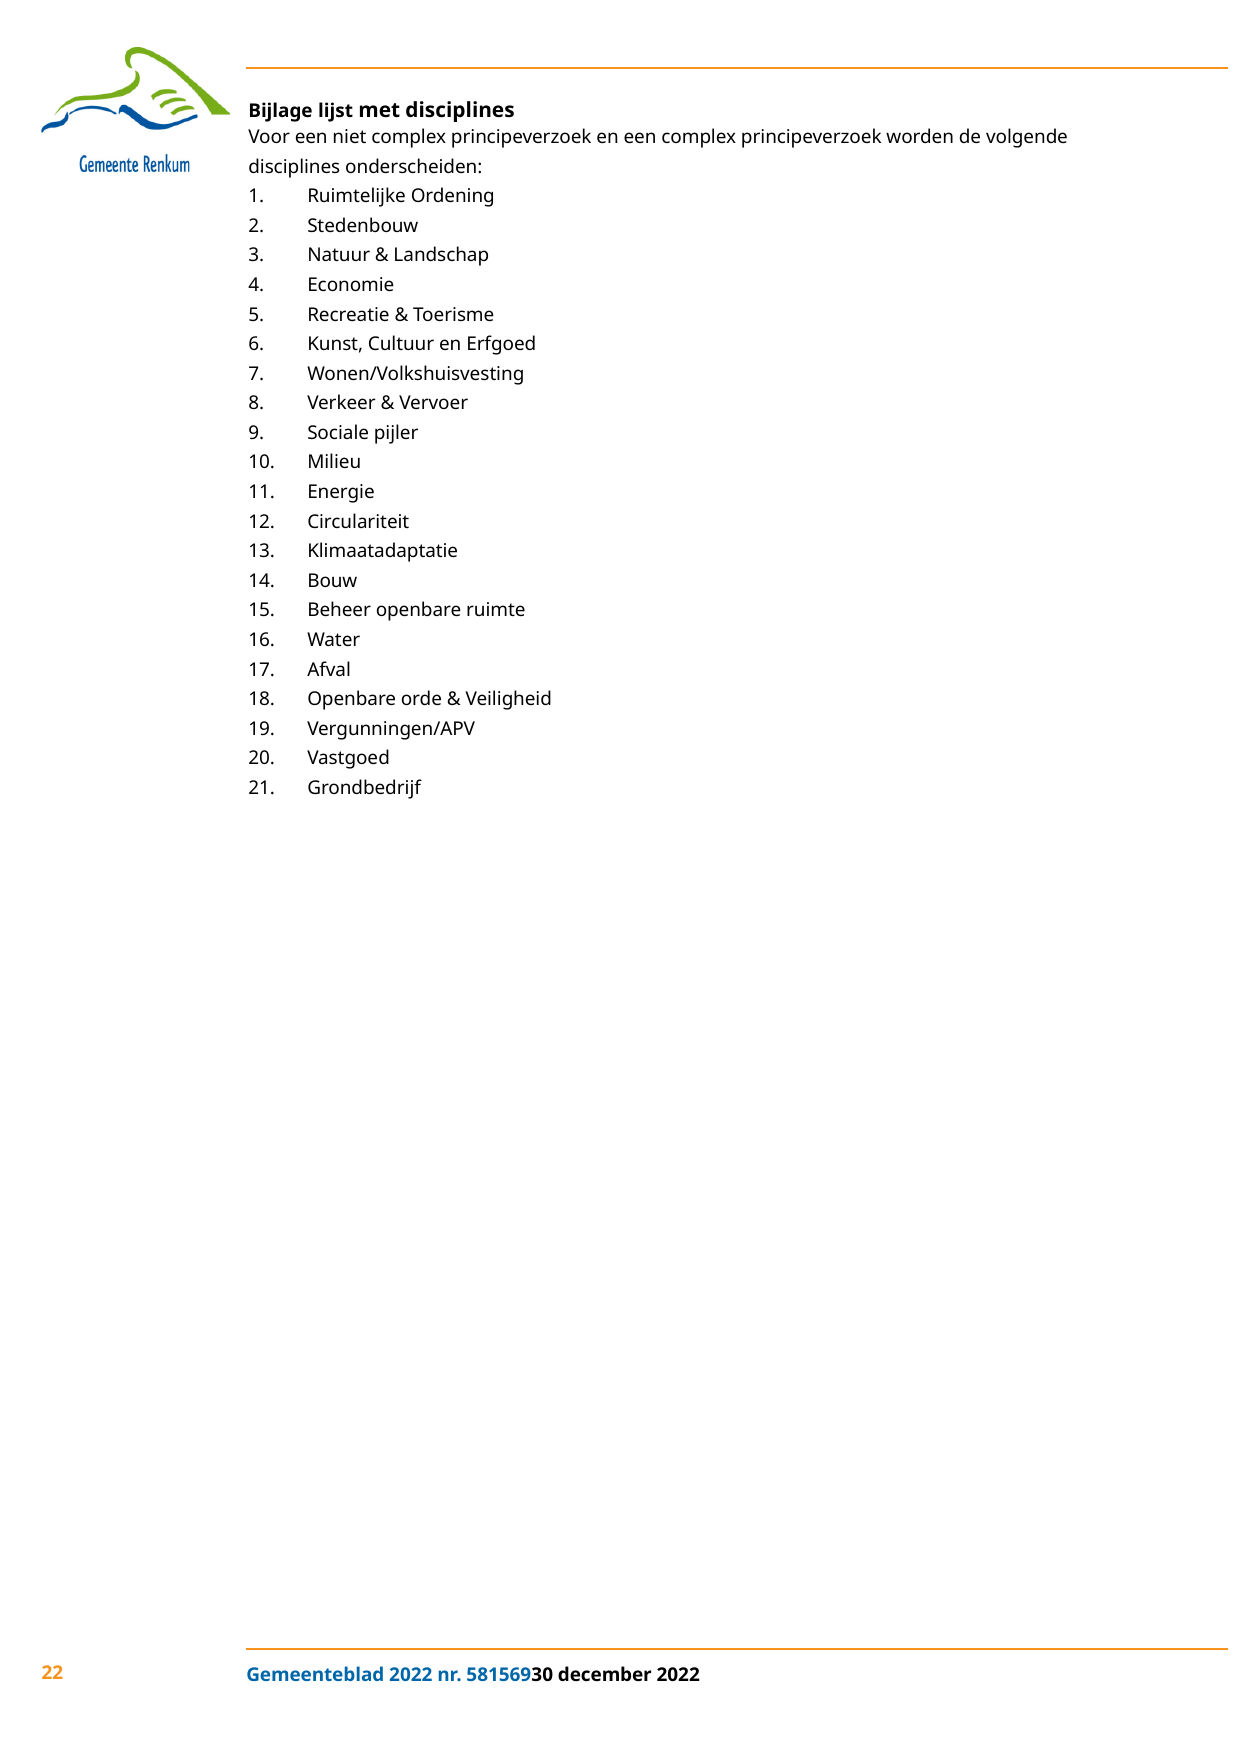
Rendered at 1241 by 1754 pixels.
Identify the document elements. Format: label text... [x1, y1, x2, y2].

list Energie [248, 478, 1152, 504]
list Bouw [248, 567, 1152, 593]
list Milieu [248, 449, 1152, 474]
list Openbare orde & Veiligheid [248, 685, 1152, 711]
text Bijlage lijst met disciplines [248, 95, 1152, 123]
list Natuur & Landschap [248, 242, 1152, 267]
picture [41, 47, 231, 172]
list Vergunningen/APV [248, 715, 1152, 741]
list Recreatie & Toerisme [248, 301, 1152, 327]
list Wonen/Volkshuisvesting [248, 360, 1152, 386]
list Circulariteit [248, 508, 1152, 534]
list Ruimtelijke Ordening [248, 182, 1152, 208]
list Klimaatadaptatie [248, 537, 1152, 563]
list Verkeer & Vervoer [248, 389, 1152, 415]
list Water [248, 626, 1152, 652]
list Kunst, Cultuur en Erfgoed [248, 330, 1152, 356]
list Sociale pijler [248, 419, 1152, 445]
list Economie [248, 271, 1152, 297]
list Stedenbouw [248, 212, 1152, 238]
list Beheer openbare ruimte [248, 597, 1152, 622]
text Voor een niet complex principeverzoek en een complex principeverzoek worden de volgende disciplines onderscheiden: [248, 123, 1152, 179]
list Vastgoed [248, 744, 1152, 770]
list Afval [248, 656, 1152, 682]
list Grondbedrijf [248, 774, 1152, 800]
